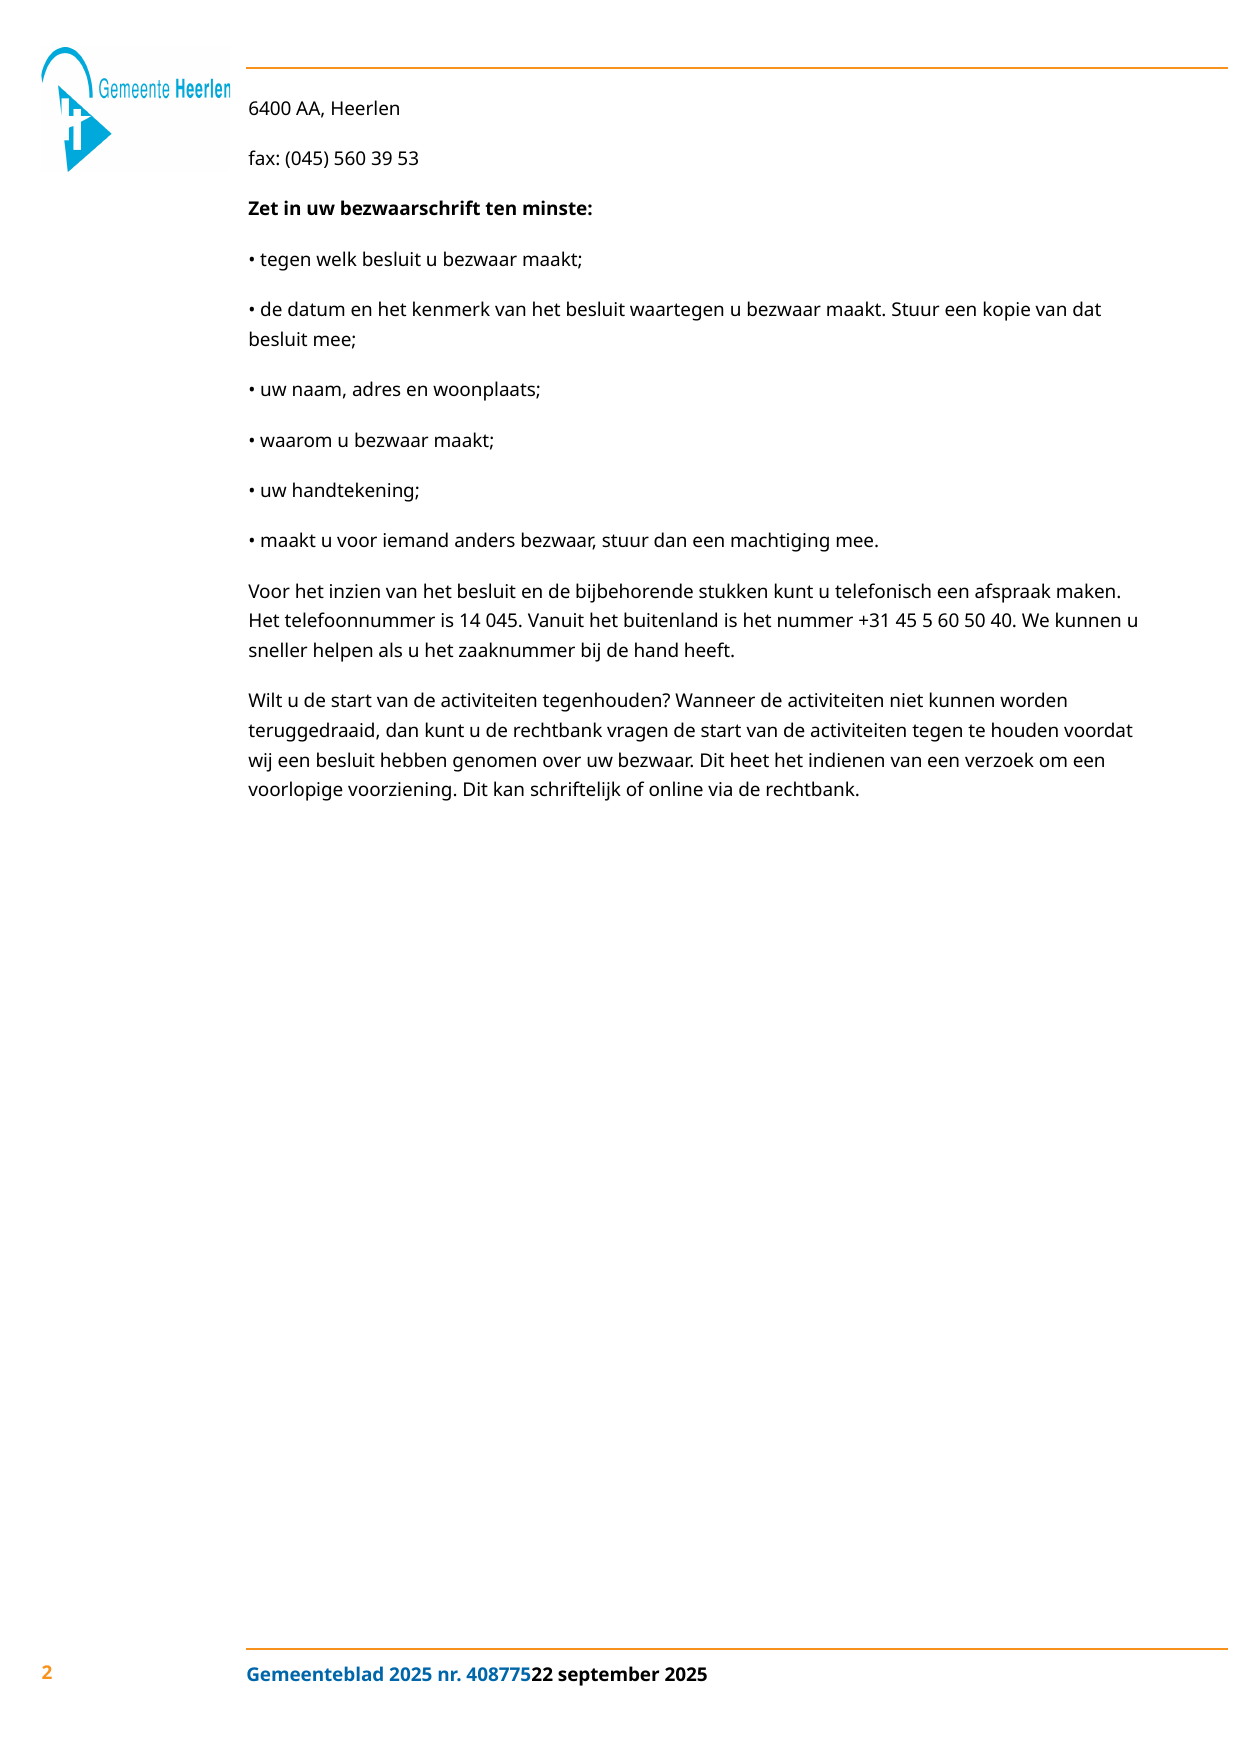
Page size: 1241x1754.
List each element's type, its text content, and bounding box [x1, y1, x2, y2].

text 6400 AA, Heerlen [248, 95, 1152, 121]
text fax: (045) 560 39 53 [248, 145, 1152, 171]
picture [41, 47, 231, 172]
text Zet in uw bezwaarschrift ten minste: [248, 196, 1152, 221]
picture [41, 47, 59, 70]
text • tegen welk besluit u bezwaar maakt; [248, 246, 1152, 272]
text • maakt u voor iemand anders bezwaar, stuur dan een machtiging mee. [248, 528, 1152, 553]
text • uw naam, adres en woonplaats; [248, 376, 1152, 402]
text Wilt u de start van de activiteiten tegenhouden? Wanneer de activiteiten niet kunnen worden teruggedraaid, dan kunt u de rechtbank vragen de start van de activiteiten tegen te houden voordat wij een besluit hebben genomen over uw bezwaar. Dit heet het indienen van een verzoek om een voorlopige voorziening. Dit kan schriftelijk of online via de rechtbank. [248, 688, 1152, 802]
text • uw handtekening; [248, 477, 1152, 503]
text Voor het inzien van het besluit en de bijbehorende stukken kunt u telefonisch een afspraak maken. Het telefoonnummer is 14 045. Vanuit het buitenland is het nummer +31 45 5 60 50 40. We kunnen u sneller helpen als u het zaaknummer bij de hand heeft. [248, 578, 1152, 663]
text • waarom u bezwaar maakt; [248, 427, 1152, 453]
text • de datum en het kenmerk van het besluit waartegen u bezwaar maakt. Stuur een kopie van dat besluit mee; [248, 296, 1152, 352]
